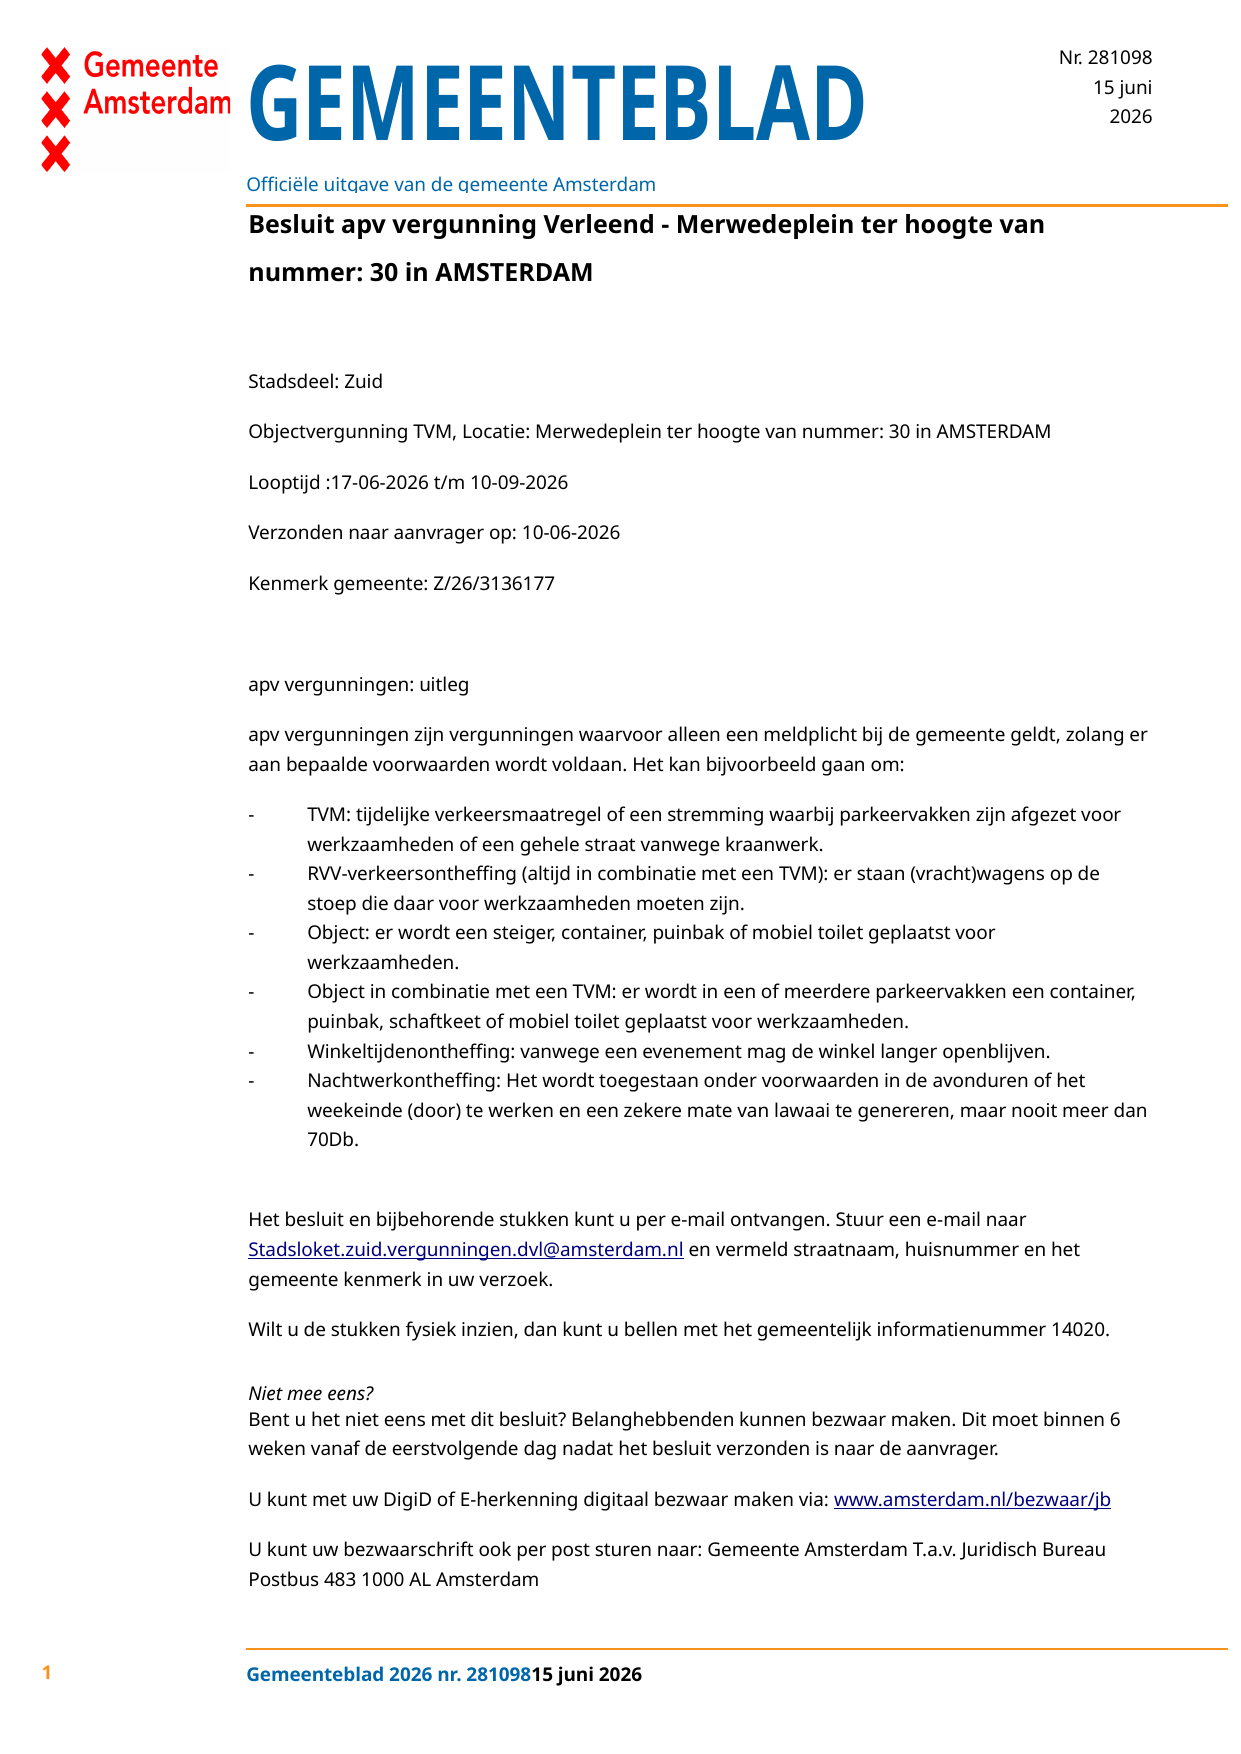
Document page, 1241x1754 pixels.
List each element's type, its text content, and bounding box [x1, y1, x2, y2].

text U kunt met uw DigiD of E-herkenning digitaal bezwaar maken via: www.amsterdam.nl/bezwaar/jb [248, 1486, 1152, 1512]
text apv vergunningen zijn vergunningen waarvoor alleen een meldplicht bij de gemeente geldt, zolang er aan bepaalde voorwaarden wordt voldaan. Het kan bijvoorbeeld gaan om: [248, 721, 1152, 777]
text U kunt uw bezwaarschrift ook per post sturen naar: Gemeente Amsterdam T.a.v. Juridisch Bureau Postbus 483 1000 AL Amsterdam [248, 1536, 1152, 1592]
list RVV-verkeersontheffing (altijd in combinatie met een TVM): er staan (vracht)wagens op de stoep die daar voor werkzaamheden moeten zijn. [248, 860, 1152, 916]
list Object in combinatie met een TVM: er wordt in een of meerdere parkeervakken een container, puinbak, schaftkeet of mobiel toilet geplaatst voor werkzaamheden. [248, 979, 1152, 1034]
list Object: er wordt een steiger, container, puinbak of mobiel toilet geplaatst voor werkzaamheden. [248, 919, 1152, 975]
list Winkeltijdenontheffing: vanwege een evenement mag de winkel langer openblijven. [248, 1038, 1152, 1064]
text Kenmerk gemeente: Z/26/3136177 [248, 570, 1152, 596]
list Nachtwerkontheffing: Het wordt toegestaan onder voorwaarden in de avonduren of het weekeinde (door) te werken en een zekere mate van lawaai te genereren, maar nooit meer dan 70Db. [248, 1067, 1152, 1152]
text Wilt u de stukken fysiek inzien, dan kunt u bellen met het gemeentelijk informatienummer 14020. [248, 1316, 1152, 1342]
picture [41, 47, 231, 172]
text Bent u het niet eens met dit besluit? Belanghebbenden kunnen bezwaar maken. Dit moet binnen 6 weken vanaf de eerstvolgende dag nadat het besluit verzonden is naar de aanvrager. [248, 1406, 1152, 1461]
text apv vergunningen: uitleg [248, 671, 1152, 697]
text Niet mee eens? [248, 1380, 1152, 1406]
text Besluit apv vergunning Verleend - Merwedeplein ter hoogte van nummer: 30 in AMSTERDAM [248, 207, 1152, 288]
list TVM: tijdelijke verkeersmaatregel of een stremming waarbij parkeervakken zijn afgezet voor werkzaamheden of een gehele straat vanwege kraanwerk. [248, 801, 1152, 857]
text Stadsdeel: Zuid [248, 368, 1152, 394]
text Het besluit en bijbehorende stukken kunt u per e-mail ontvangen. Stuur een e-mail naar Stadsloket.zuid.vergunningen.dvl@amsterdam.nl en vermeld straatnaam, huisnummer en het gemeente kenmerk in uw verzoek. [248, 1207, 1152, 1292]
text Objectvergunning TVM, Locatie: Merwedeplein ter hoogte van nummer: 30 in AMSTERDAM [248, 419, 1152, 444]
text Verzonden naar aanvrager op: 10-06-2026 [248, 519, 1152, 545]
text Looptijd :17-06-2026 t/m 10-09-2026 [248, 469, 1152, 495]
